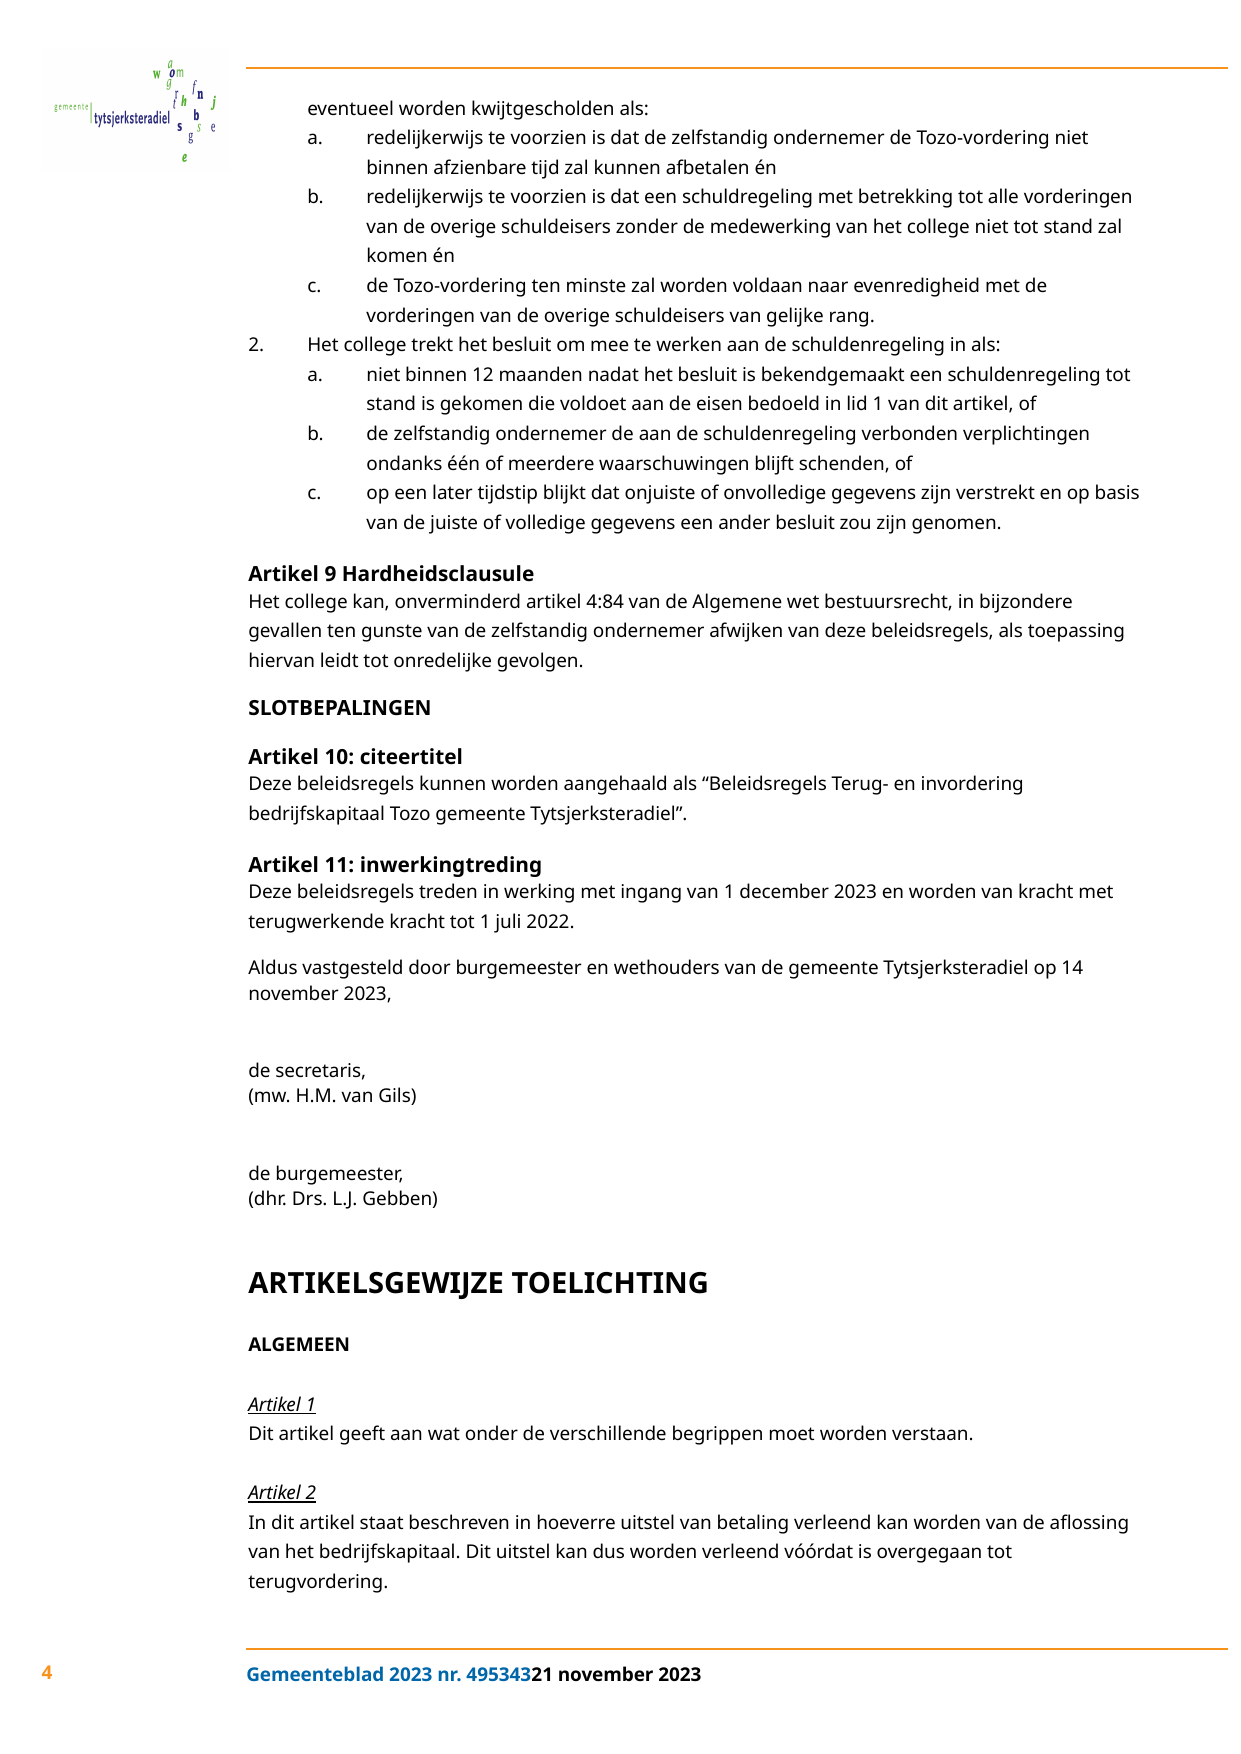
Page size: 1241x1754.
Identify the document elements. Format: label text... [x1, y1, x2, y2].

text Artikel 9 Hardheidsclausule [248, 559, 1152, 588]
picture [41, 47, 231, 172]
text SLOTBEPALINGEN [248, 693, 1152, 721]
text Artikel 1 [248, 1391, 1152, 1416]
list de zelfstandig ondernemer de aan de schuldenregeling verbonden verplichtingen ondanks één of meerdere waarschuwingen blijft schenden, of [307, 420, 1152, 476]
text In dit artikel staat beschreven in hoeverre uitstel van betaling verleend kan worden van de aflossing van het bedrijfskapitaal. Dit uitstel kan dus worden verleend vóórdat is overgegaan tot terugvordering. [248, 1509, 1152, 1594]
text ALGEMEEN [248, 1332, 1152, 1357]
text ARTIKELSGEWIJZE TOELICHTING [248, 1263, 1152, 1302]
text Dit artikel geeft aan wat onder de verschillende begrippen moet worden verstaan. [248, 1420, 1152, 1446]
text Artikel 2 [248, 1479, 1152, 1505]
list Het college trekt het besluit om mee te werken aan de schuldenregeling in als: [248, 331, 1152, 357]
text Deze beleidsregels kunnen worden aangehaald als “Beleidsregels Terug- en invordering bedrijfskapitaal Tozo gemeente Tytsjerksteradiel”. [248, 770, 1152, 826]
list eventueel worden kwijtgescholden als: [248, 95, 1152, 121]
text (dhr. Drs. L.J. Gebben) [248, 1186, 1152, 1211]
text (mw. H.M. van Gils) [248, 1083, 1152, 1108]
text Het college kan, onverminderd artikel 4:84 van de Algemene wet bestuursrecht, in bijzondere gevallen ten gunste van de zelfstandig ondernemer afwijken van deze beleidsregels, als toepassing hiervan leidt tot onredelijke gevolgen. [248, 588, 1152, 673]
list niet binnen 12 maanden nadat het besluit is bekendgemaakt een schuldenregeling tot stand is gekomen die voldoet aan de eisen bedoeld in lid 1 van dit artikel, of [307, 361, 1152, 416]
text Artikel 10: citeertitel [248, 742, 1152, 770]
list op een later tijdstip blijkt dat onjuiste of onvolledige gegevens zijn verstrekt en op basis van de juiste of volledige gegevens een ander besluit zou zijn genomen. [307, 479, 1152, 535]
text Artikel 11: inwerkingtreding [248, 850, 1152, 879]
text Aldus vastgesteld door burgemeester en wethouders van de gemeente Tytsjerksteradiel op 14 november 2023, [248, 954, 1152, 1005]
list de Tozo-vordering ten minste zal worden voldaan naar evenredigheid met de vorderingen van de overige schuldeisers van gelijke rang. [307, 272, 1152, 328]
text de burgemeester, [248, 1160, 1152, 1186]
text de secretaris, [248, 1057, 1152, 1083]
text Deze beleidsregels treden in werking met ingang van 1 december 2023 en worden van kracht met terugwerkende kracht tot 1 juli 2022. [248, 879, 1152, 934]
list redelijkerwijs te voorzien is dat de zelfstandig ondernemer de Tozo-vordering niet binnen afzienbare tijd zal kunnen afbetalen én [307, 124, 1152, 180]
list redelijkerwijs te voorzien is dat een schuldregeling met betrekking tot alle vorderingen van de overige schuldeisers zonder de medewerking van het college niet tot stand zal komen én [307, 183, 1152, 268]
